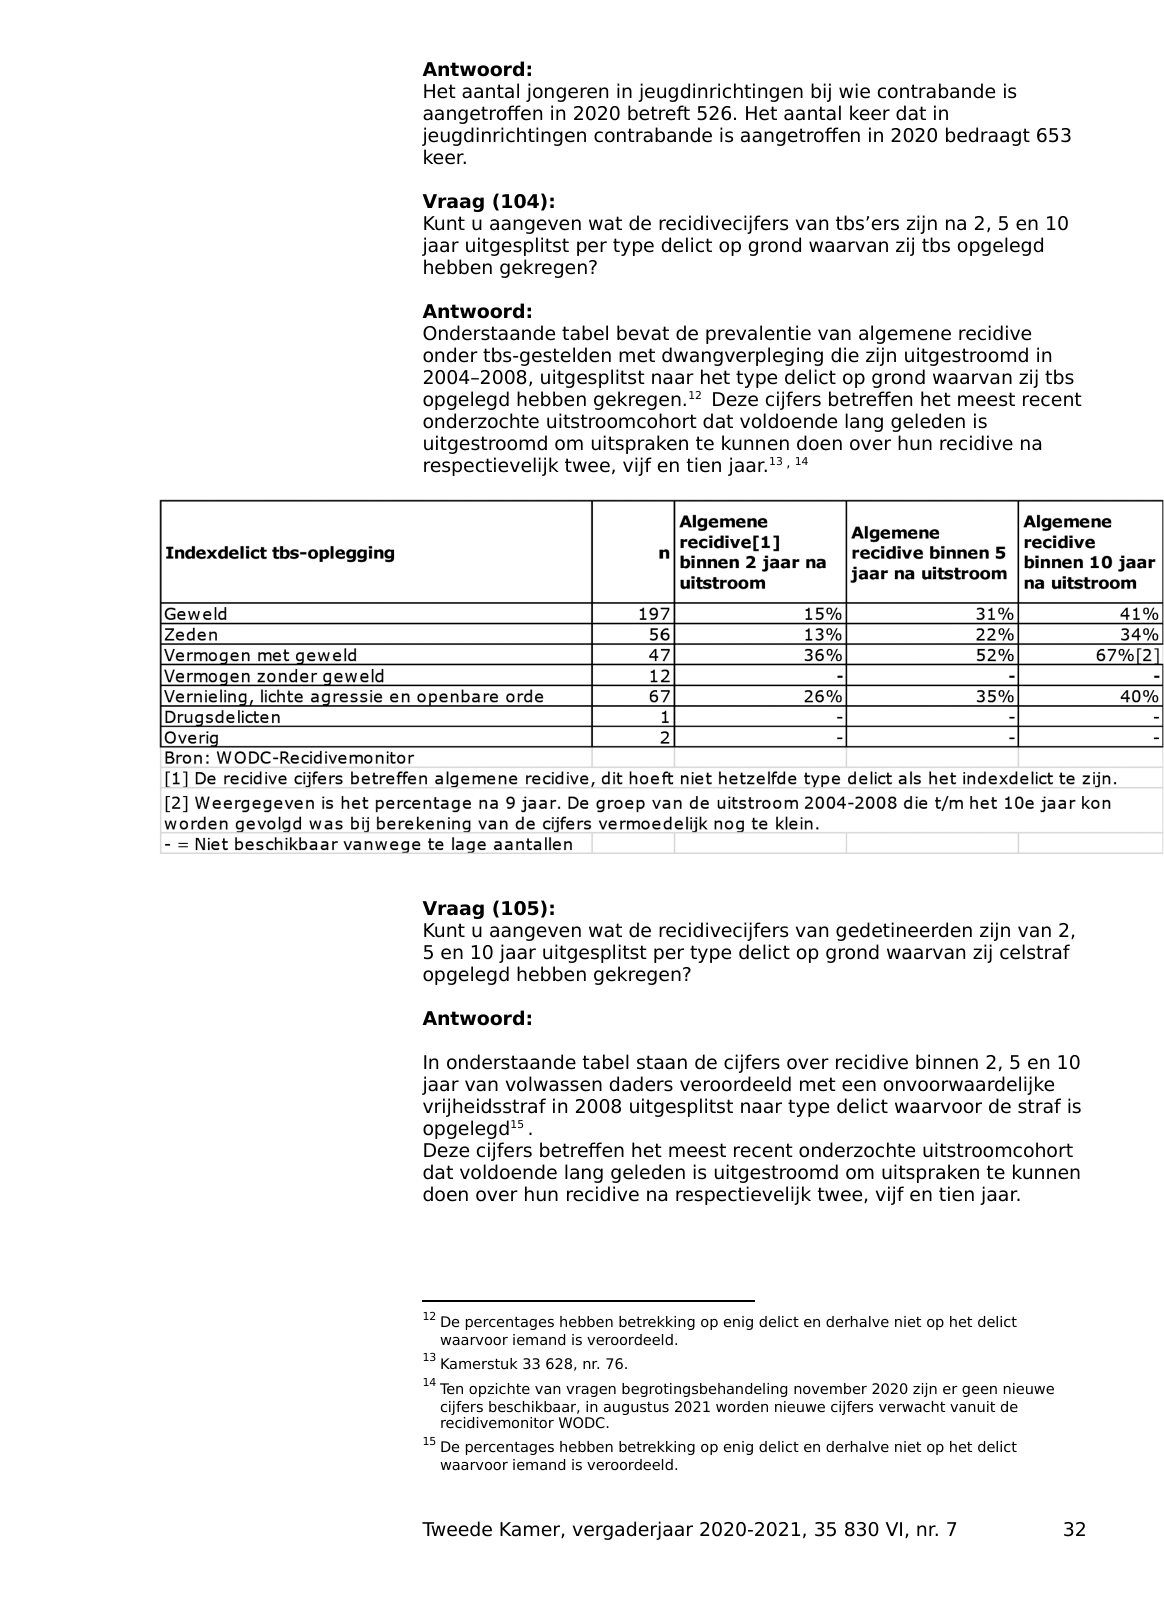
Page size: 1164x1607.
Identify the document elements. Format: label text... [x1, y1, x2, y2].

text Ten opzichte van vragen begrotingsbehandeling november 2020 zijn er geen nieuwe cijfers beschikbaar, in augustus 2021 worden nieuwe cijfers verwacht vanuit de recidivemonitor WODC. [422, 1377, 1087, 1432]
subtitle Antwoord: [422, 1008, 1087, 1030]
picture [159, 499, 1164, 854]
subtitle Vraag (104): [422, 191, 1087, 213]
subtitle Vraag (105): [422, 898, 1087, 920]
subtitle Antwoord: [422, 59, 1087, 81]
text De percentages hebben betrekking op enig delict en derhalve niet op het delict waarvoor iemand is veroordeeld. [422, 1435, 1087, 1474]
text Het aantal jongeren in jeugdinrichtingen bij wie contrabande is aangetroffen in 2020 betreft 526. Het aantal keer dat in jeugdinrichtingen contrabande is aangetroffen in 2020 bedraagt 653 keer. [422, 81, 1087, 169]
text Onderstaande tabel bevat de prevalentie van algemene recidive onder tbs-gestelden met dwangverpleging die zijn uitgestroomd in 2004–2008, uitgesplitst naar het type delict op grond waarvan zij tbs opgelegd hebben gekregen. Deze cijfers betreffen het meest recent onderzochte uitstroomcohort dat voldoende lang geleden is uitgestroomd om uitspraken te kunnen doen over hun recidive na respectievelijk twee, vijf en tien jaar., [422, 323, 1087, 477]
text Kamerstuk 33 628, nr. 76. [422, 1352, 1087, 1374]
text Kunt u aangeven wat de recidivecijfers van gedetineerden zijn van 2, 5 en 10 jaar uitgesplitst per type delict op grond waarvan zij celstraf opgelegd hebben gekregen? [422, 920, 1087, 986]
text De percentages hebben betrekking op enig delict en derhalve niet op het delict waarvoor iemand is veroordeeld. [422, 1310, 1087, 1349]
subtitle Antwoord: [422, 301, 1087, 323]
text Kunt u aangeven wat de recidivecijfers van tbs’ers zijn na 2, 5 en 10 jaar uitgesplitst per type delict op grond waarvan zij tbs opgelegd hebben gekregen? [422, 213, 1087, 279]
text In onderstaande tabel staan de cijfers over recidive binnen 2, 5 en 10 jaar van volwassen daders veroordeeld met een onvoorwaardelijke vrijheidsstraf in 2008 uitgesplitst naar type delict waarvoor de straf is opgelegd. [422, 1052, 1087, 1140]
text Deze cijfers betreffen het meest recent onderzochte uitstroomcohort dat voldoende lang geleden is uitgestroomd om uitspraken te kunnen doen over hun recidive na respectievelijk twee, vijf en tien jaar. [422, 1140, 1087, 1206]
